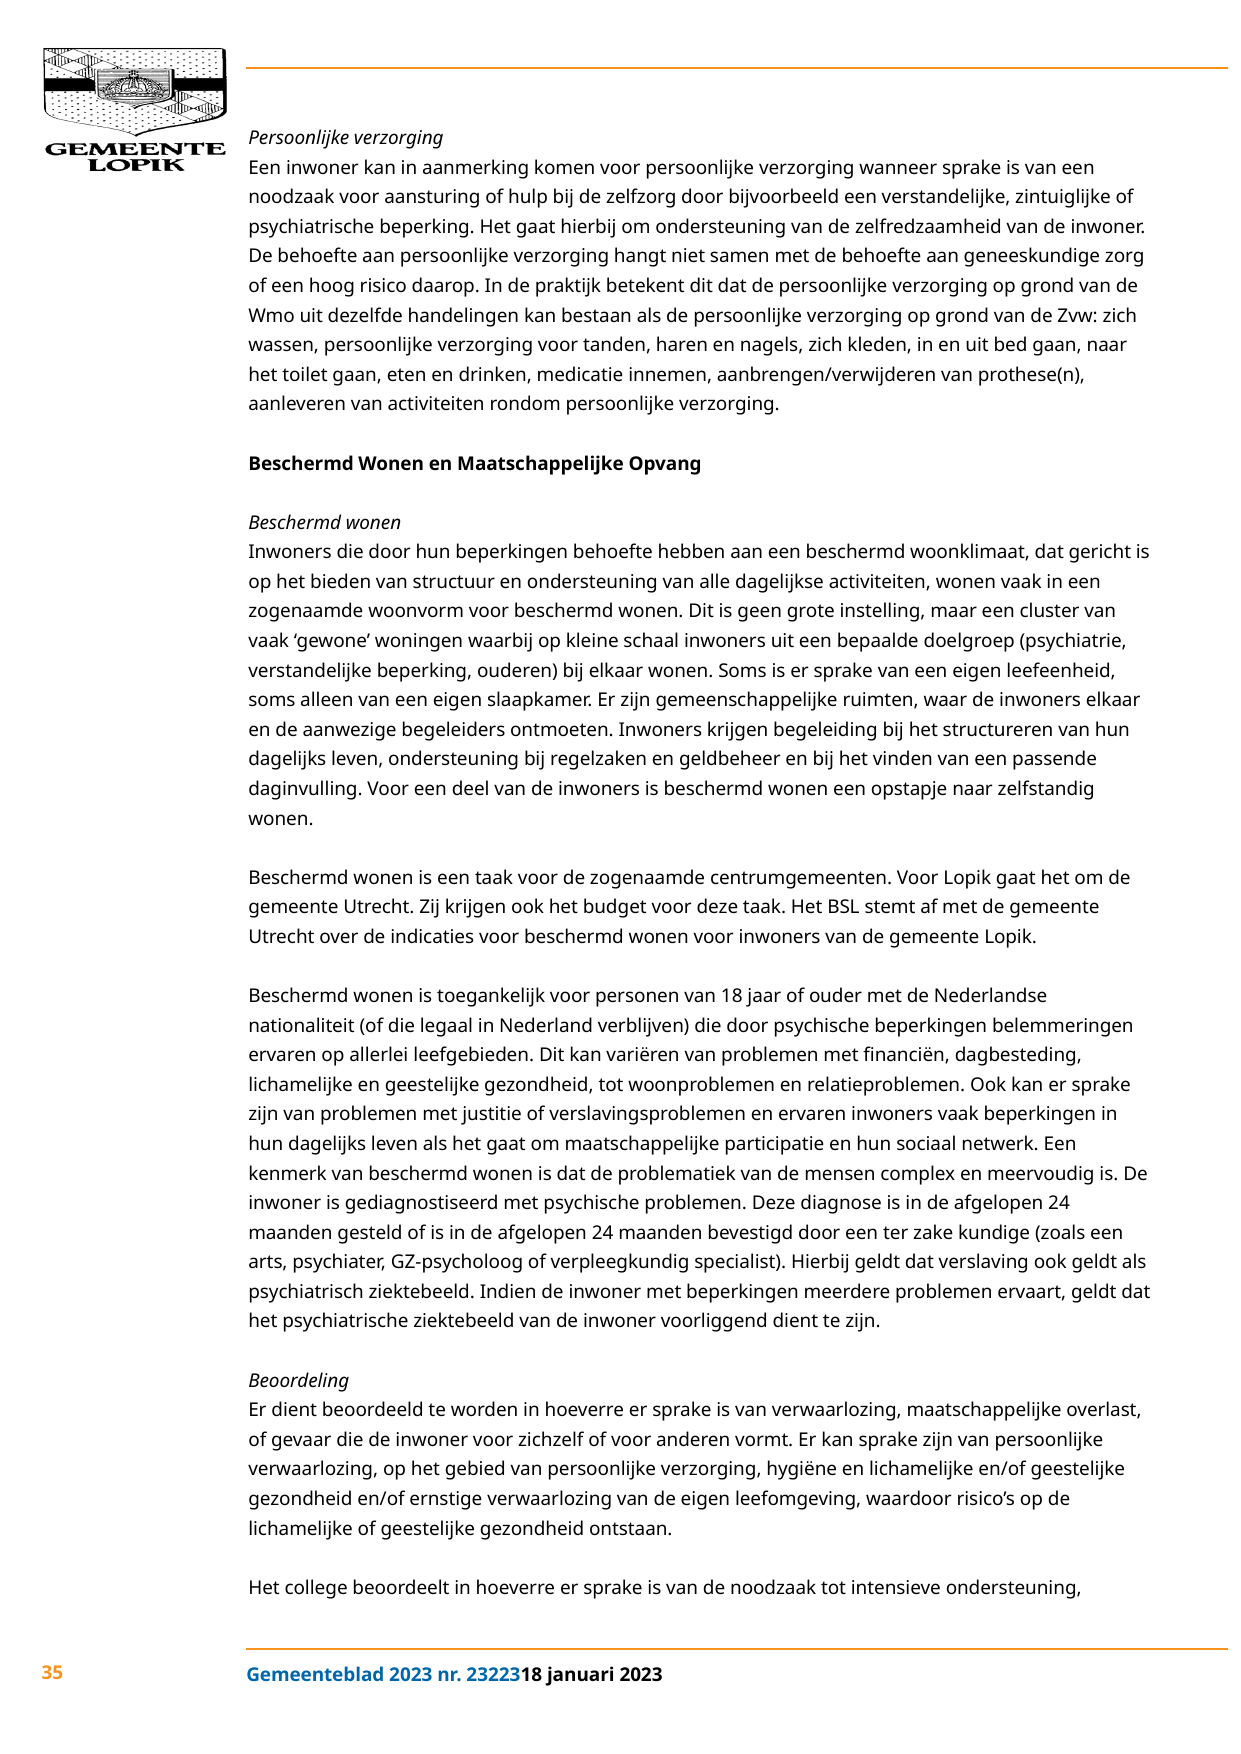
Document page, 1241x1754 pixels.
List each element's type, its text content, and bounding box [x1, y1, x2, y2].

text Beoordeling [248, 1367, 1152, 1393]
text Beschermd Wonen en Maatschappelijke Opvang [248, 450, 1152, 476]
text Beschermd wonen [248, 509, 1152, 535]
text Persoonlijke verzorging [248, 124, 1152, 150]
text Beschermd wonen is een taak voor de zogenaamde centrumgemeenten. Voor Lopik gaat het om de gemeente Utrecht. Zij krijgen ook het budget voor deze taak. Het BSL stemt af met de gemeente Utrecht over de indicaties voor beschermd wonen voor inwoners van de gemeente Lopik. [248, 864, 1152, 949]
text Een inwoner kan in aanmerking komen voor persoonlijke verzorging wanneer sprake is van een noodzaak voor aansturing of hulp bij de zelfzorg door bijvoorbeeld een verstandelijke, zintuiglijke of psychiatrische beperking. Het gaat hierbij om ondersteuning van de zelfredzaamheid van de inwoner. De behoefte aan persoonlijke verzorging hangt niet samen met de behoefte aan geneeskundige zorg of een hoog risico daarop. In de praktijk betekent dit dat de persoonlijke verzorging op grond van de Wmo uit dezelfde handelingen kan bestaan als de persoonlijke verzorging op grond van de Zvw: zich wassen, persoonlijke verzorging voor tanden, haren en nagels, zich kleden, in en uit bed gaan, naar het toilet gaan, eten en drinken, medicatie innemen, aanbrengen/verwijderen van prothese(n), aanleveren van activiteiten rondom persoonlijke verzorging. [248, 154, 1152, 416]
text Er dient beoordeeld te worden in hoeverre er sprake is van verwaarlozing, maatschappelijke overlast, of gevaar die de inwoner voor zichzelf of voor anderen vormt. Er kan sprake zijn van persoonlijke verwaarlozing, op het gebied van persoonlijke verzorging, hygiëne en lichamelijke en/of geestelijke gezondheid en/of ernstige verwaarlozing van de eigen leefomgeving, waardoor risico’s op de lichamelijke of geestelijke gezondheid ontstaan. [248, 1396, 1152, 1541]
text Het college beoordeelt in hoeverre er sprake is van de noodzaak tot intensieve ondersteuning, [248, 1574, 1152, 1600]
text Beschermd wonen is toegankelijk voor personen van 18 jaar of ouder met de Nederlandse nationaliteit (of die legaal in Nederland verblijven) die door psychische beperkingen belemmeringen ervaren op allerlei leefgebieden. Dit kan variëren van problemen met financiën, dagbesteding, lichamelijke en geestelijke gezondheid, tot woonproblemen en relatieproblemen. Ook kan er sprake zijn van problemen met justitie of verslavingsproblemen en ervaren inwoners vaak beperkingen in hun dagelijks leven als het gaat om maatschappelijke participatie en hun sociaal netwerk. Een kenmerk van beschermd wonen is dat de problematiek van de mensen complex en meervoudig is. De inwoner is gediagnostiseerd met psychische problemen. Deze diagnose is in de afgelopen 24 maanden gesteld of is in de afgelopen 24 maanden bevestigd door een ter zake kundige (zoals een arts, psychiater, GZ-psycholoog of verpleegkundig specialist). Hierbij geldt dat verslaving ook geldt als psychiatrisch ziektebeeld. Indien de inwoner met beperkingen meerdere problemen ervaart, geldt dat het psychiatrische ziektebeeld van de inwoner voorliggend dient te zijn. [248, 982, 1152, 1333]
text Inwoners die door hun beperkingen behoefte hebben aan een beschermd woonklimaat, dat gericht is op het bieden van structuur en ondersteuning van alle dagelijkse activiteiten, wonen vaak in een zogenaamde woonvorm voor beschermd wonen. Dit is geen grote instelling, maar een cluster van vaak ‘gewone’ woningen waarbij op kleine schaal inwoners uit een bepaalde doelgroep (psychiatrie, verstandelijke beperking, ouderen) bij elkaar wonen. Soms is er sprake van een eigen leefeenheid, soms alleen van een eigen slaapkamer. Er zijn gemeenschappelijke ruimten, waar de inwoners elkaar en de aanwezige begeleiders ontmoeten. Inwoners krijgen begeleiding bij het structureren van hun dagelijks leven, ondersteuning bij regelzaken en geldbeheer en bij het vinden van een passende daginvulling. Voor een deel van de inwoners is beschermd wonen een opstapje naar zelfstandig wonen. [248, 538, 1152, 831]
picture [41, 47, 231, 172]
